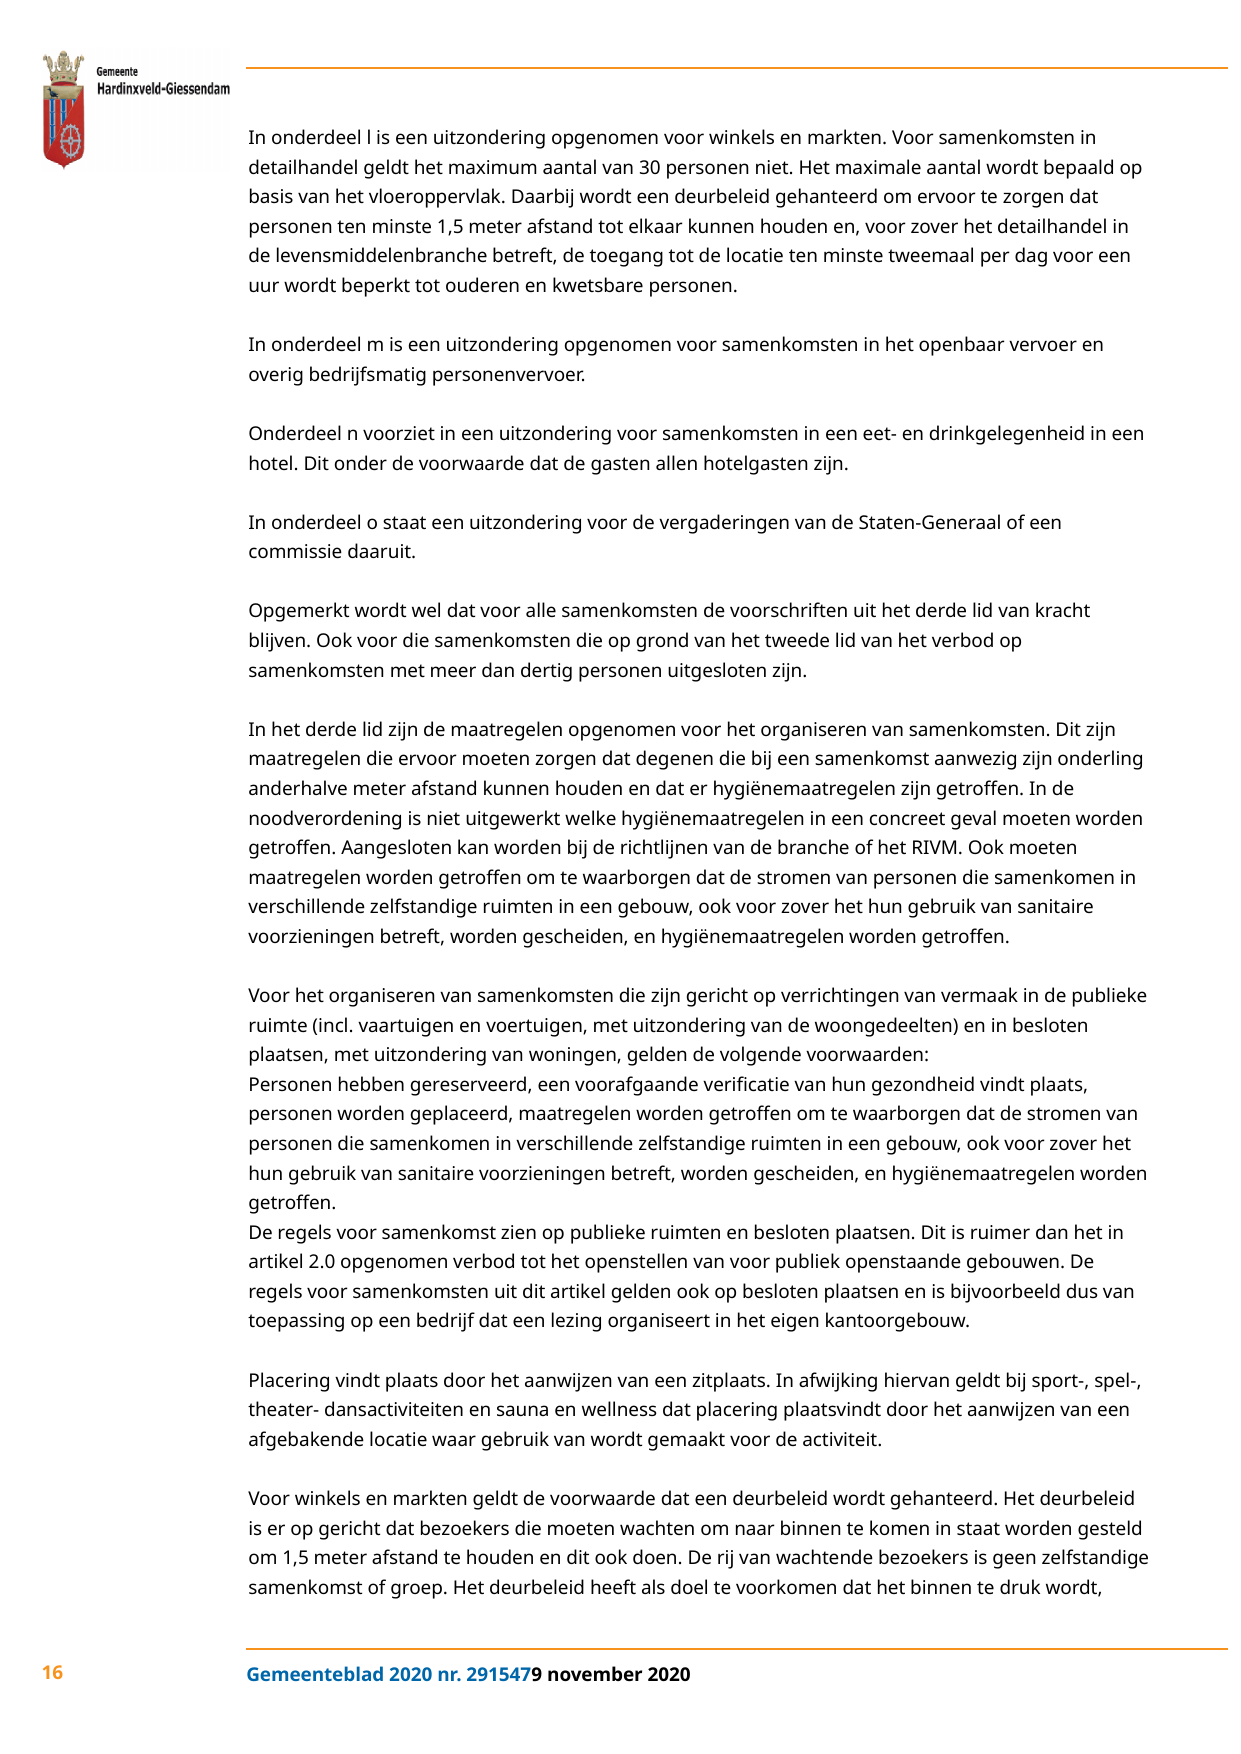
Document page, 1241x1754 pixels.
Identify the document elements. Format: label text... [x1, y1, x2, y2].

text In onderdeel o staat een uitzondering voor de vergaderingen van de Staten-Generaal of een commissie daaruit. [248, 509, 1152, 564]
text Onderdeel n voorziet in een uitzondering voor samenkomsten in een eet- en drinkgelegenheid in een hotel. Dit onder de voorwaarde dat de gasten allen hotelgasten zijn. [248, 420, 1152, 476]
text In onderdeel m is een uitzondering opgenomen voor samenkomsten in het openbaar vervoer en overig bedrijfsmatig personenvervoer. [248, 331, 1152, 387]
text Personen hebben gereserveerd, een voorafgaande verificatie van hun gezondheid vindt plaats, personen worden geplaceerd, maatregelen worden getroffen om te waarborgen dat de stromen van personen die samenkomen in verschillende zelfstandige ruimten in een gebouw, ook voor zover het hun gebruik van sanitaire voorzieningen betreft, worden gescheiden, en hygiënemaatregelen worden getroffen. [248, 1071, 1152, 1215]
text Placering vindt plaats door het aanwijzen van een zitplaats. In afwijking hiervan geldt bij sport-, spel-, theater- dansactiviteiten en sauna en wellness dat placering plaatsvindt door het aanwijzen van een afgebakende locatie waar gebruik van wordt gemaakt voor de activiteit. [248, 1367, 1152, 1452]
text In onderdeel l is een uitzondering opgenomen voor winkels en markten. Voor samenkomsten in detailhandel geldt het maximum aantal van 30 personen niet. Het maximale aantal wordt bepaald op basis van het vloeroppervlak. Daarbij wordt een deurbeleid gehanteerd om ervoor te zorgen dat personen ten minste 1,5 meter afstand tot elkaar kunnen houden en, voor zover het detailhandel in de levensmiddelenbranche betreft, de toegang tot de locatie ten minste tweemaal per dag voor een uur wordt beperkt tot ouderen en kwetsbare personen. [248, 124, 1152, 298]
text Opgemerkt wordt wel dat voor alle samenkomsten de voorschriften uit het derde lid van kracht blijven. Ook voor die samenkomsten die op grond van het tweede lid van het verbod op samenkomsten met meer dan dertig personen uitgesloten zijn. [248, 598, 1152, 683]
text Voor winkels en markten geldt de voorwaarde dat een deurbeleid wordt gehanteerd. Het deurbeleid is er op gericht dat bezoekers die moeten wachten om naar binnen te komen in staat worden gesteld om 1,5 meter afstand te houden en dit ook doen. De rij van wachtende bezoekers is geen zelfstandige samenkomst of groep. Het deurbeleid heeft als doel te voorkomen dat het binnen te druk wordt, [248, 1485, 1152, 1600]
picture [41, 47, 231, 172]
text In het derde lid zijn de maatregelen opgenomen voor het organiseren van samenkomsten. Dit zijn maatregelen die ervoor moeten zorgen dat degenen die bij een samenkomst aanwezig zijn onderling anderhalve meter afstand kunnen houden en dat er hygiënemaatregelen zijn getroffen. In de noodverordening is niet uitgewerkt welke hygiënemaatregelen in een concreet geval moeten worden getroffen. Aangesloten kan worden bij de richtlijnen van de branche of het RIVM. Ook moeten maatregelen worden getroffen om te waarborgen dat de stromen van personen die samenkomen in verschillende zelfstandige ruimten in een gebouw, ook voor zover het hun gebruik van sanitaire voorzieningen betreft, worden gescheiden, en hygiënemaatregelen worden getroffen. [248, 716, 1152, 949]
text De regels voor samenkomst zien op publieke ruimten en besloten plaatsen. Dit is ruimer dan het in artikel 2.0 opgenomen verbod tot het openstellen van voor publiek openstaande gebouwen. De regels voor samenkomsten uit dit artikel gelden ook op besloten plaatsen en is bijvoorbeeld dus van toepassing op een bedrijf dat een lezing organiseert in het eigen kantoorgebouw. [248, 1219, 1152, 1333]
text Voor het organiseren van samenkomsten die zijn gericht op verrichtingen van vermaak in de publieke ruimte (incl. vaartuigen en voertuigen, met uitzondering van de woongedeelten) en in besloten plaatsen, met uitzondering van woningen, gelden de volgende voorwaarden: [248, 982, 1152, 1067]
